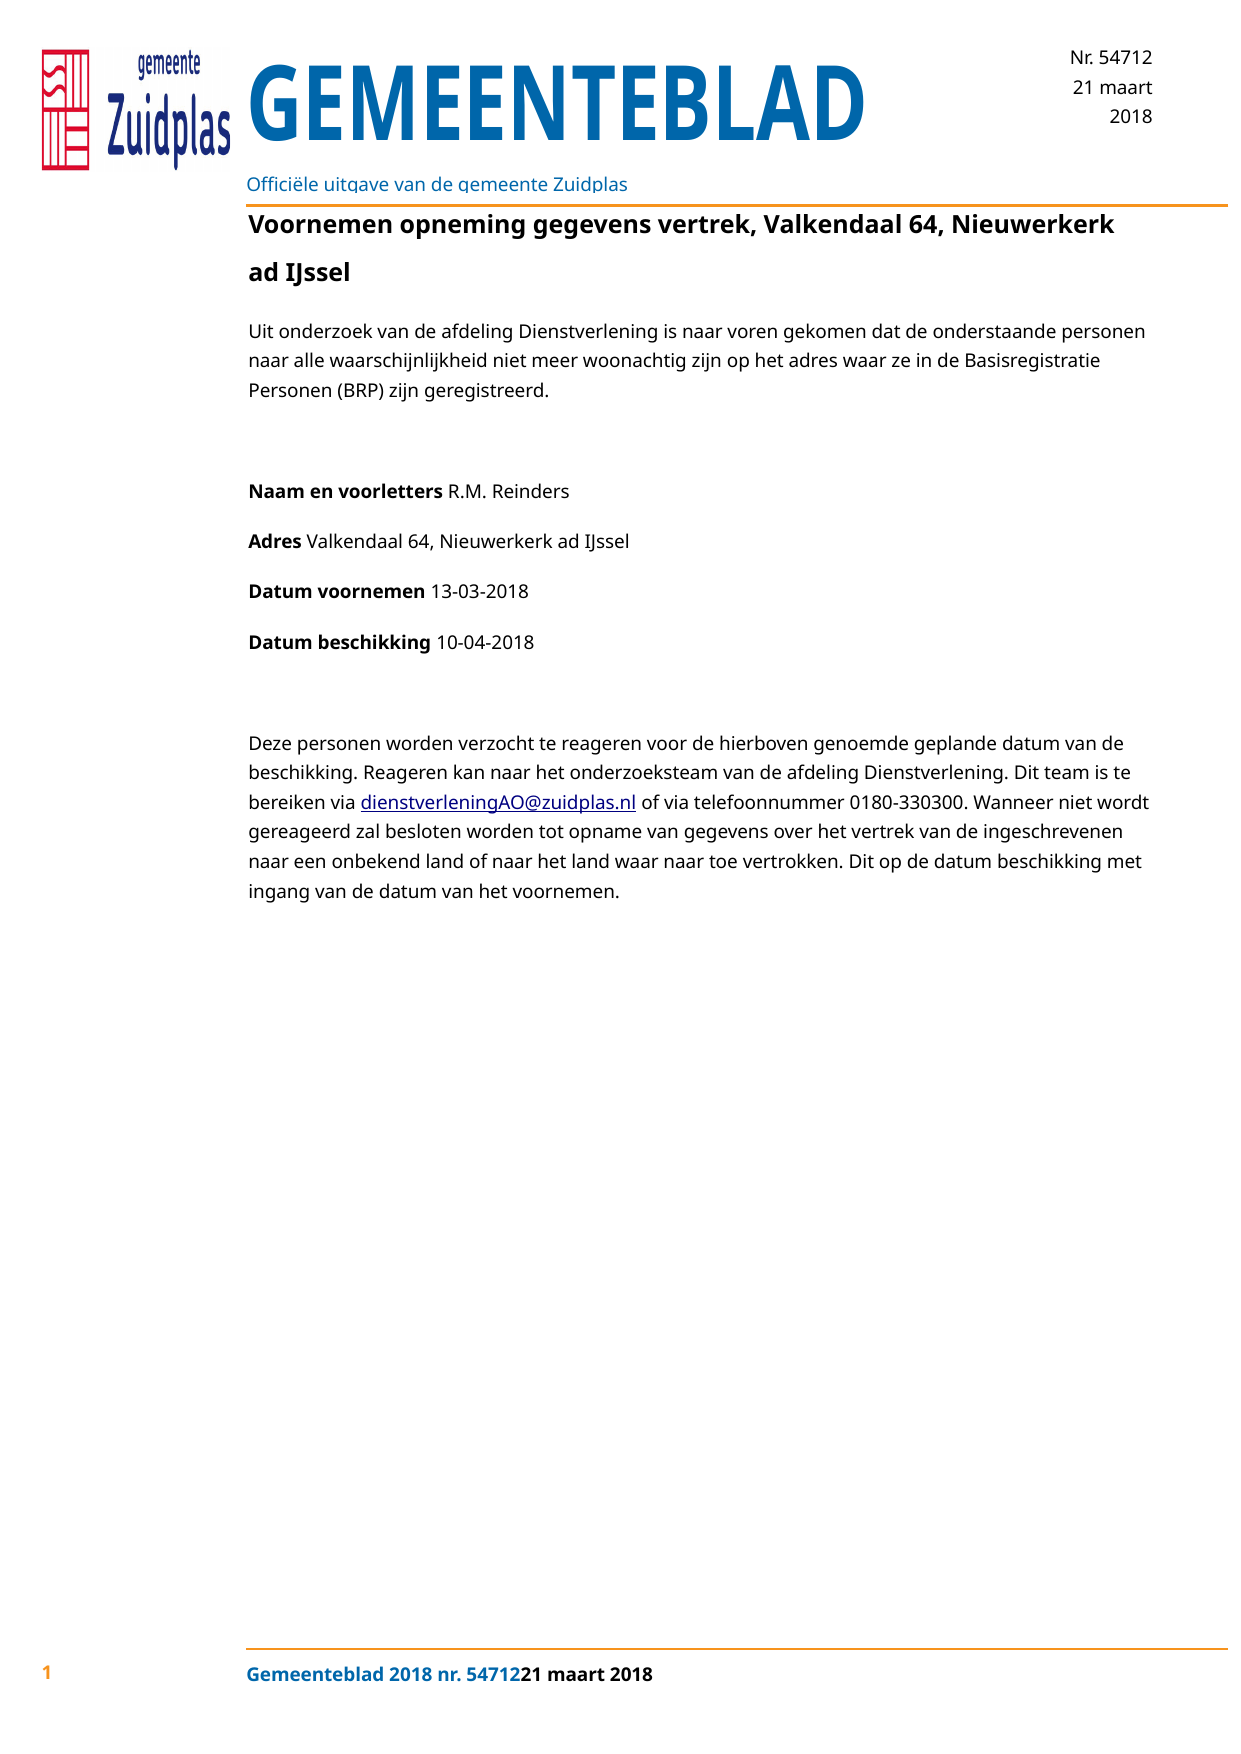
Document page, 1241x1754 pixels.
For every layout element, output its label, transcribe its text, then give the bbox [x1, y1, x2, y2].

text Deze personen worden verzocht te reageren voor de hierboven genoemde geplande datum van de beschikking. Reageren kan naar het onderzoeksteam van de afdeling Dienstverlening. Dit team is te bereiken via dienstverleningAO@zuidplas.nl of via telefoonnummer 0180-330300. Wanneer niet wordt gereageerd zal besloten worden tot opname van gegevens over het vertrek van de ingeschrevenen naar een onbekend land of naar het land waar naar toe vertrokken. Dit op de datum beschikking met ingang van de datum van het voornemen. [248, 730, 1152, 904]
text Voornemen opneming gegevens vertrek, Valkendaal 64, Nieuwerkerk ad IJssel [248, 207, 1152, 288]
text Datum beschikking 10-04-2018 [248, 629, 1152, 655]
picture [41, 47, 231, 172]
text Uit onderzoek van de afdeling Dienstverlening is naar voren gekomen dat de onderstaande personen naar alle waarschijnlijkheid niet meer woonachtig zijn op het adres waar ze in de Basisregistratie Personen (BRP) zijn geregistreerd. [248, 318, 1152, 403]
text Naam en voorletters R.M. Reinders [248, 478, 1152, 504]
text Datum voornemen 13-03-2018 [248, 579, 1152, 604]
text Adres Valkendaal 64, Nieuwerkerk ad IJssel [248, 528, 1152, 554]
